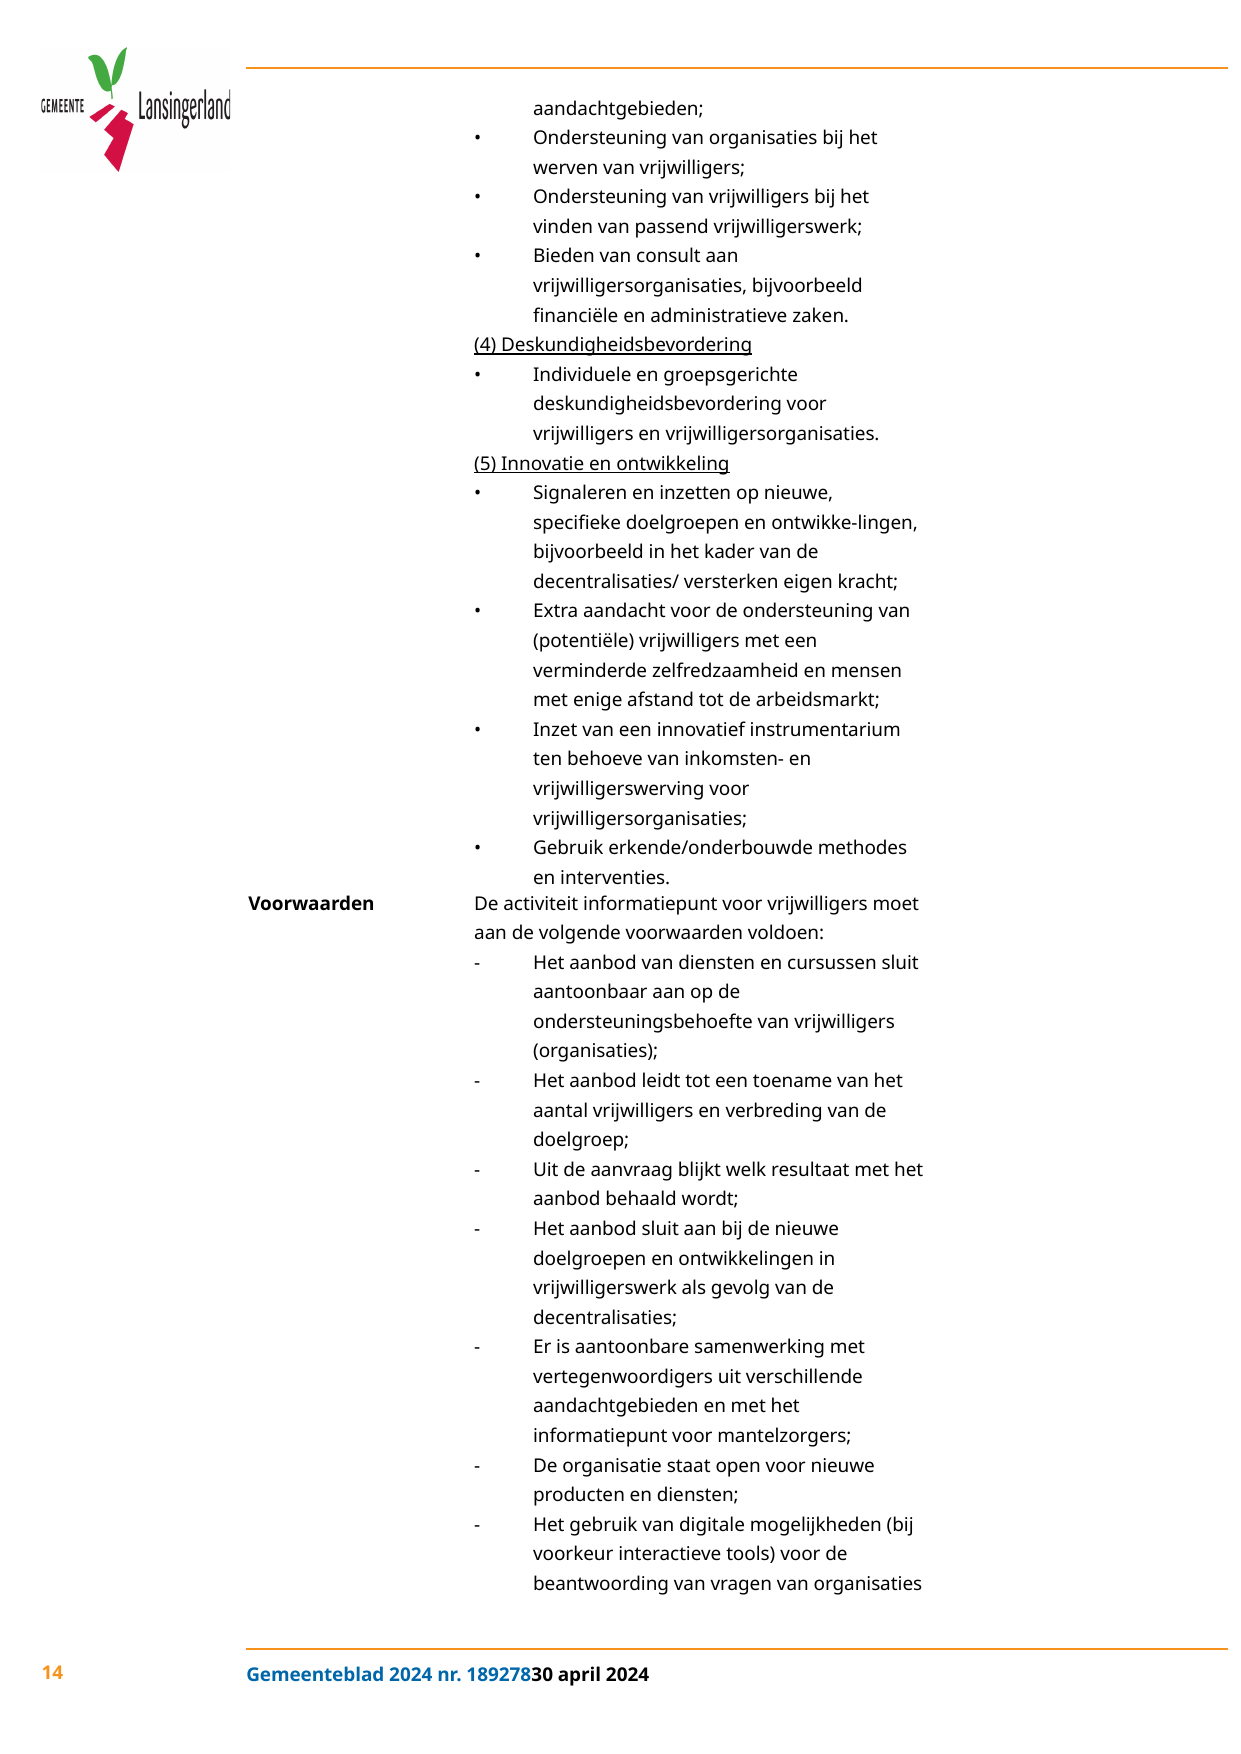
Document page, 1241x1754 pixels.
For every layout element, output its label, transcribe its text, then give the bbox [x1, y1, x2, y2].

table_cell [248, 95, 474, 890]
table_cell aandachtgebieden; Ondersteuning van organisaties bij het werven van vrijwilligers; Ondersteuning van vrijwilligers bij het vinden van passend vrijwilligerswerk; Bieden van consult aan vrijwilligersorganisaties, bijvoorbeeld financiële en administratieve zaken. (4) Deskundigheidsbevordering Individuele en groepsgerichte deskundigheidsbevordering voor vrijwilligers en vrijwilligersorganisaties. (5) Innovatie en ontwikkeling Signaleren en inzetten op nieuwe, specifieke doelgroepen en ontwikke-lingen, bijvoorbeeld in het kader van de decentralisaties/ versterken eigen kracht; Extra aandacht voor de ondersteuning van (potentiële) vrijwilligers met een verminderde zelfredzaamheid en mensen met enige afstand tot de arbeidsmarkt; Inzet van een innovatief instrumentarium ten behoeve van inkomsten- en vrijwilligerswerving voor vrijwilligersorganisaties; Gebruik erkende/onderbouwde methodes en interventies. [474, 95, 926, 890]
table_cell De activiteit informatiepunt voor vrijwilligers moet aan de volgende voorwaarden voldoen: Het aanbod van diensten en cursussen sluit aantoonbaar aan op de ondersteuningsbehoefte van vrijwilligers (organisaties); Het aanbod leidt tot een toename van het aantal vrijwilligers en verbreding van de doelgroep; Uit de aanvraag blijkt welk resultaat met het aanbod behaald wordt; Het aanbod sluit aan bij de nieuwe doelgroepen en ontwikkelingen in vrijwilligerswerk als gevolg van de decentralisaties; Er is aantoonbare samenwerking met vertegenwoordigers uit verschillende aandachtgebieden en met het informatiepunt voor mantelzorgers; De organisatie staat open voor nieuwe producten en diensten; Het gebruik van digitale mogelijkheden (bij voorkeur interactieve tools) voor de beantwoording van vragen van organisaties [474, 890, 926, 1596]
picture [41, 47, 231, 172]
table_cell Voorwaarden [248, 890, 474, 1596]
